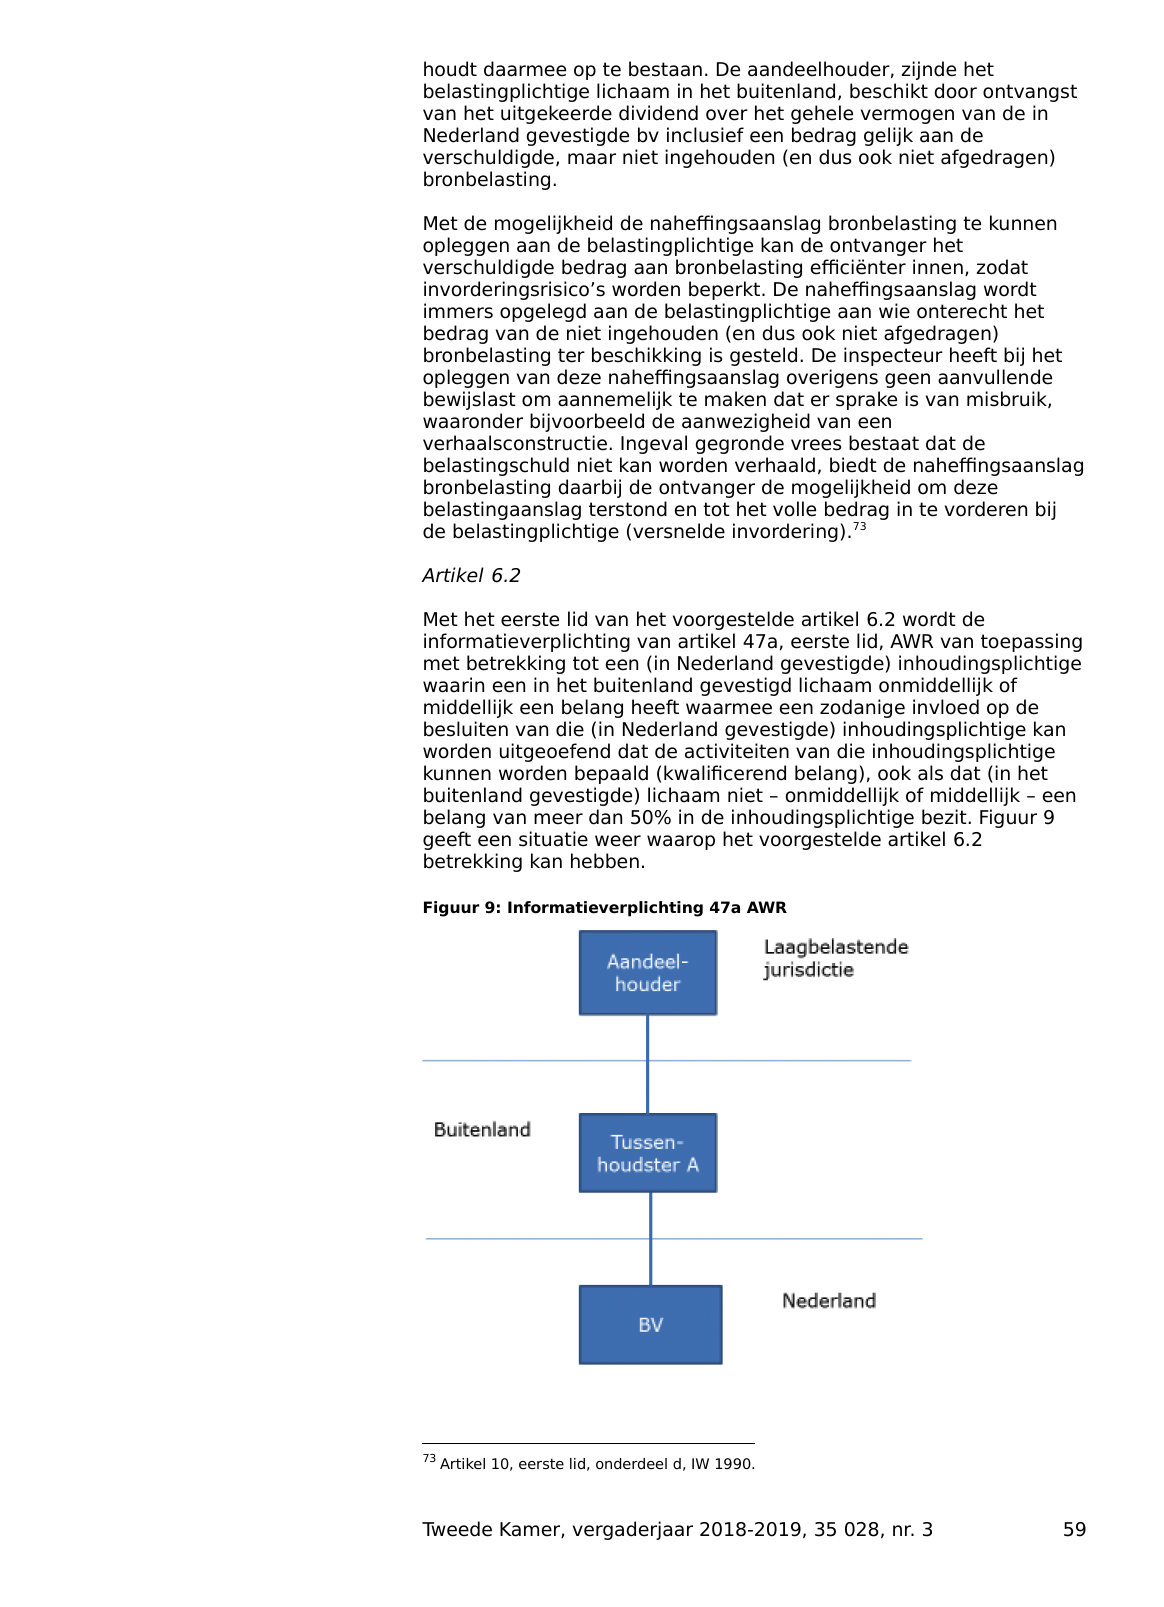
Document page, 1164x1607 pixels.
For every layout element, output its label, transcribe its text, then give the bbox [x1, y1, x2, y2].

text Met de mogelijkheid de naheffingsaanslag bronbelasting te kunnen opleggen aan de belastingplichtige kan de ontvanger het verschuldigde bedrag aan bronbelasting efficiënter innen, zodat invorderingsrisico’s worden beperkt. De naheffingsaanslag wordt immers opgelegd aan de belastingplichtige aan wie onterecht het bedrag van de niet ingehouden (en dus ook niet afgedragen) bronbelasting ter beschikking is gesteld. De inspecteur heeft bij het opleggen van deze naheffingsaanslag overigens geen aanvullende bewijslast om aannemelijk te maken dat er sprake is van misbruik, waaronder bijvoorbeeld de aanwezigheid van een verhaalsconstructie. Ingeval gegronde vrees bestaat dat de belastingschuld niet kan worden verhaald, biedt de naheffingsaanslag bronbelasting daarbij de ontvanger de mogelijkheid om deze belastingaanslag terstond en tot het volle bedrag in te vorderen bij de belastingplichtige (versnelde invordering). [422, 213, 1087, 543]
picture [422, 928, 925, 1366]
subtitle Artikel 6.2 [422, 565, 1087, 587]
text Met het eerste lid van het voorgestelde artikel 6.2 wordt de informatieverplichting van artikel 47a, eerste lid, AWR van toepassing met betrekking tot een (in Nederland gevestigde) inhoudingsplichtige waarin een in het buitenland gevestigd lichaam onmiddellijk of middellijk een belang heeft waarmee een zodanige invloed op de besluiten van die (in Nederland gevestigde) inhoudingsplichtige kan worden uitgeoefend dat de activiteiten van die inhoudingsplichtige kunnen worden bepaald (kwalificerend belang), ook als dat (in het buitenland gevestigde) lichaam niet – onmiddellijk of middellijk – een belang van meer dan 50% in de inhoudingsplichtige bezit. Figuur 9 geeft een situatie weer waarop het voorgestelde artikel 6.2 betrekking kan hebben. [422, 609, 1087, 873]
text houdt daarmee op te bestaan. De aandeelhouder, zijnde het belastingplichtige lichaam in het buitenland, beschikt door ontvangst van het uitgekeerde dividend over het gehele vermogen van de in Nederland gevestigde bv inclusief een bedrag gelijk aan de verschuldigde, maar niet ingehouden (en dus ook niet afgedragen) bronbelasting. [422, 59, 1087, 191]
text Figuur 9: Informatieverplichting 47a AWR [422, 899, 924, 917]
text Artikel 10, eerste lid, onderdeel d, IW 1990. [422, 1452, 1087, 1474]
